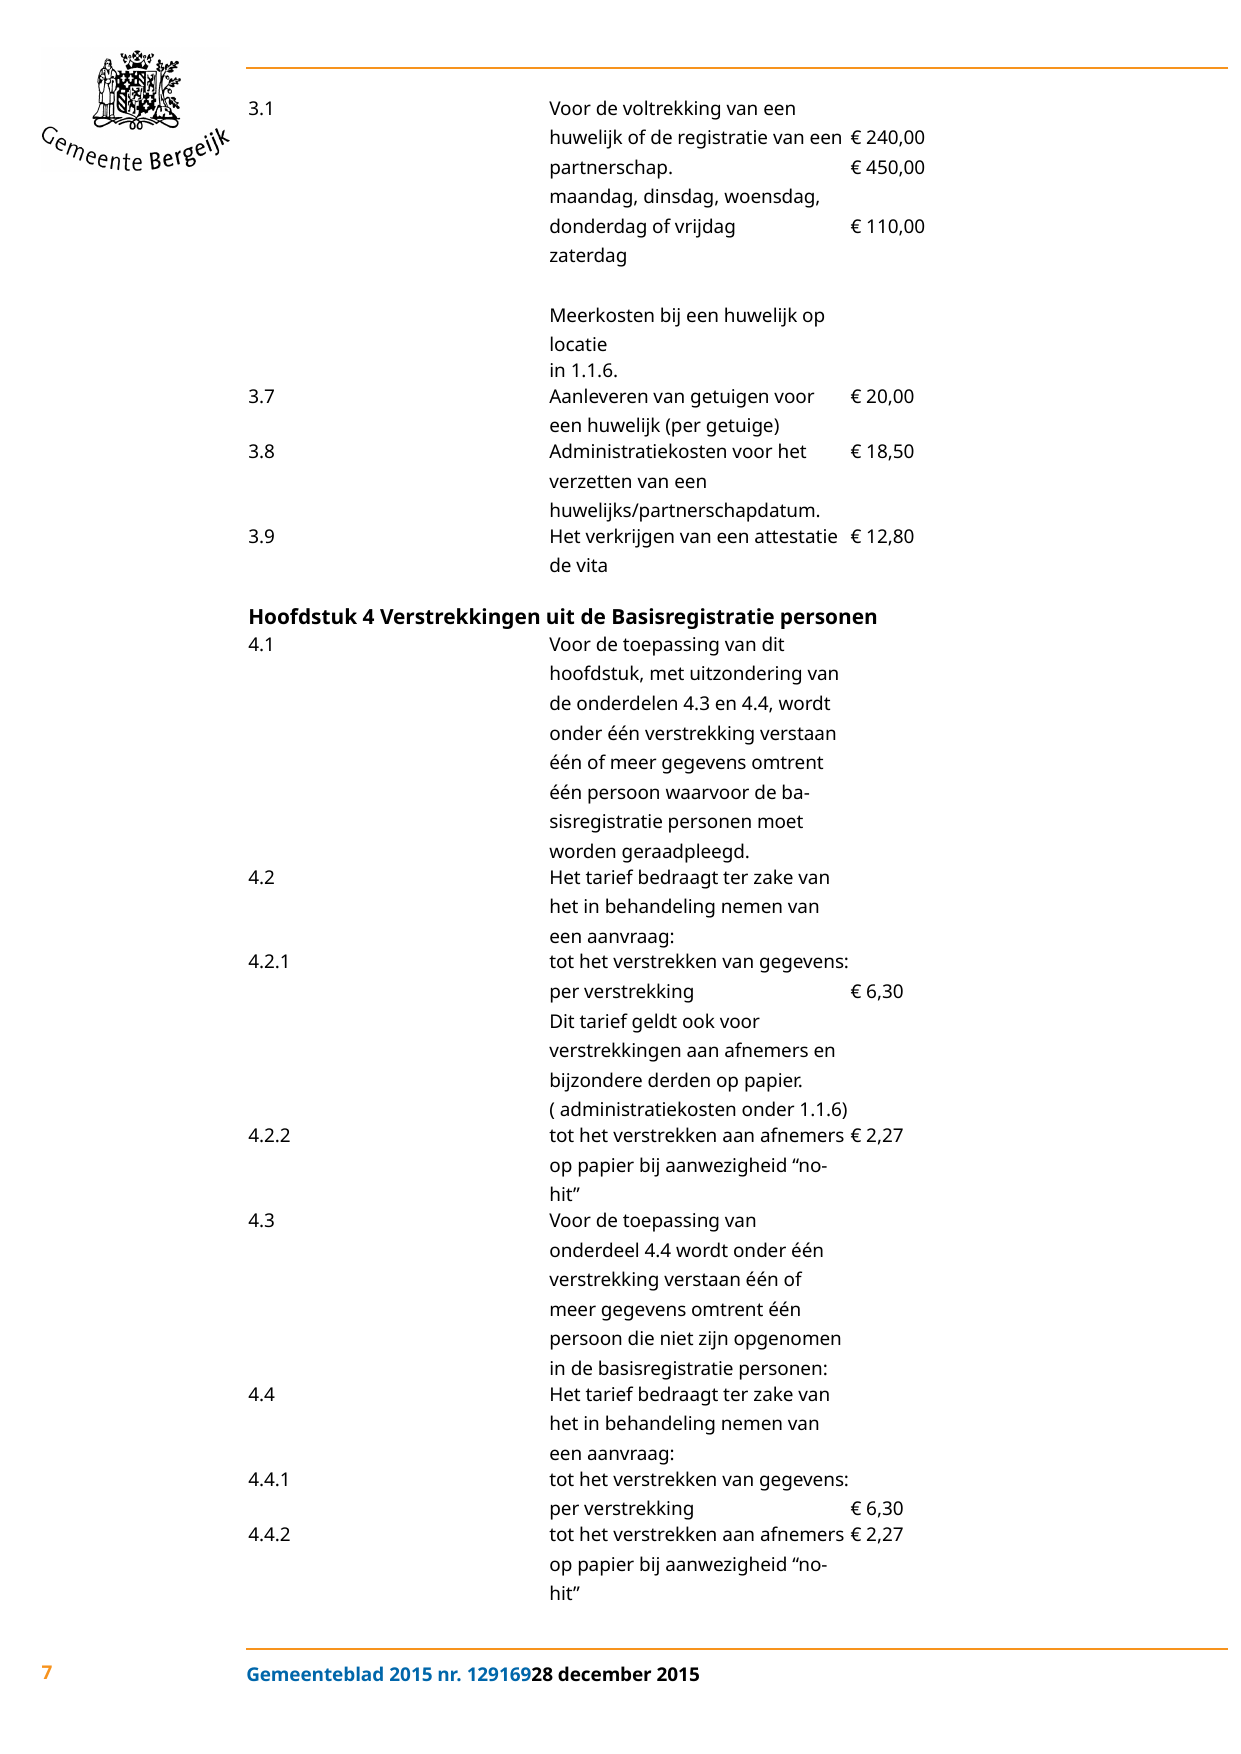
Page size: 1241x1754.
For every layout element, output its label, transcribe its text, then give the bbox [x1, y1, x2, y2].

table_cell 3.8 [248, 438, 549, 523]
table_cell [248, 357, 549, 383]
table_cell [850, 1381, 1152, 1466]
table_cell € 6,30 [850, 1466, 1152, 1521]
table_header 4.1 [248, 631, 549, 864]
table_header 3.1 [248, 95, 549, 357]
text Hoofdstuk 4 Verstrekkingen uit de Basisregistratie personen [248, 602, 1152, 631]
table_cell Het tarief bedraagt ter zake van het in be­han­deling nemen van een aanvraag: [549, 1381, 850, 1466]
table_cell 4.2 [248, 864, 549, 949]
table_cell € 6,30 [850, 949, 1152, 1122]
table_cell 4.2.1 [248, 949, 549, 1122]
table_header Voor de toepassing van dit hoofdstuk, met uit­zondering van de onderdelen 4.3 en 4.4, wordt onder één verstrekking verstaan één of meer geg­evens omtrent één persoon waar­voor de ba­sisregistratie personen moet worden geraadpleegd. [549, 631, 850, 864]
table_cell 4.4.2 [248, 1521, 549, 1606]
table_cell Aanleveren van getuigen voor een huwelijk (per getuige) [549, 383, 850, 438]
table_cell [850, 1207, 1152, 1381]
table_cell € 2,27 [850, 1123, 1152, 1207]
table_cell 3.7 [248, 383, 549, 438]
table_cell 4.2.2 [248, 1123, 549, 1207]
table_cell Voor de toepassing van onderdeel 4.4 wordt on­der één verstrekking verstaan één of meer gege­vens omtrent één persoon die niet zijn opgeno­men in de basisregistratie personen: [549, 1207, 850, 1381]
table_cell in 1.1.6. [549, 357, 850, 383]
table_cell tot het verstrekken aan afnemers op papier bij aanwezigheid “no-hit” [549, 1123, 850, 1207]
table_cell 4.4 [248, 1381, 549, 1466]
table_cell 4.3 [248, 1207, 549, 1381]
table_cell Het tarief bedraagt ter zake van het in be­han­deling nemen van een aanvraag: [549, 864, 850, 949]
table_header [850, 631, 1152, 864]
table_cell tot het verstrekken van gegevens: per verstrekking [549, 1466, 850, 1521]
table_cell Het verkrijgen van een attestatie de vita [549, 523, 850, 578]
table_header € 240,00 € 450,00 € 110,00 [850, 95, 1152, 357]
table_cell [850, 864, 1152, 949]
table_cell tot het verstrekken aan afnemers op papier bij aanwezigheid “no-hit” [549, 1521, 850, 1606]
table_cell 3.9 [248, 523, 549, 578]
table_cell € 18,50 [850, 438, 1152, 523]
table_cell € 2,27 [850, 1521, 1152, 1606]
picture [41, 47, 231, 172]
table_cell tot het verstrekken van gegevens: per verstrekking Dit tarief geldt ook voor verstrekkingen aan afnemers en bijzondere derden op papier. ( administratiekosten onder 1.1.6) [549, 949, 850, 1122]
table_cell € 12,80 [850, 523, 1152, 578]
table_cell Administratiekosten voor het verzetten van een huwelijks/partnerschapdatum. [549, 438, 850, 523]
table_cell € 20,00 [850, 383, 1152, 438]
table_header Voor de voltrekking van een huwelijk of de registratie van een partnerschap. maandag, dinsdag, woensdag, donderdag of vrijdag zaterdag Meerkosten bij een huwelijk op locatie [549, 95, 850, 357]
table_cell 4.4.1 [248, 1466, 549, 1521]
table_cell [850, 357, 1152, 383]
